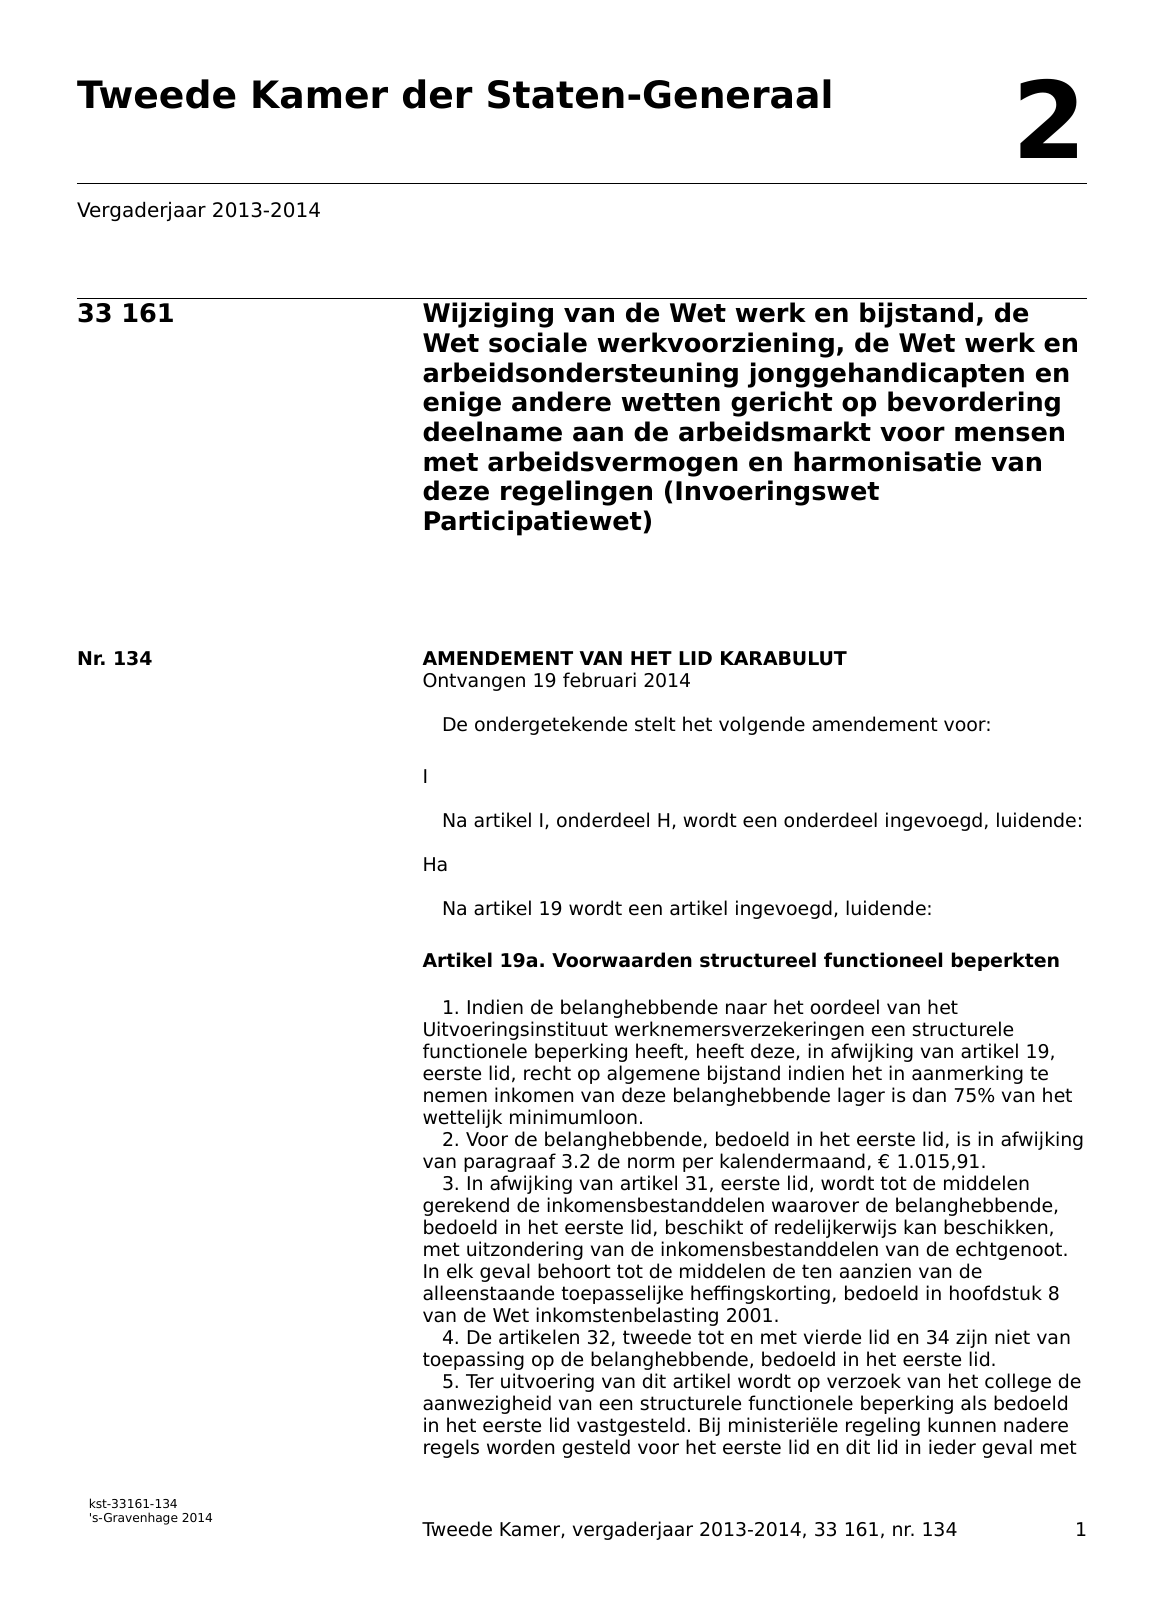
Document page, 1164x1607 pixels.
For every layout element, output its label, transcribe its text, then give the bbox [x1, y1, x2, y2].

text kst-33161-134 [88, 1497, 323, 1511]
table_header 2 [886, 59, 1087, 183]
table_header Tweede Kamer der Staten-Generaal [77, 59, 886, 183]
text Ontvangen 19 februari 2014 [422, 669, 1087, 691]
text Ha [422, 854, 1087, 876]
text 3. In afwijking van artikel 31, eerste lid, wordt tot de middelen gerekend de inkomensbestanddelen waarover de belanghebbende, bedoeld in het eerste lid, beschikt of redelijkerwijs kan beschikken, met uitzondering van de inkomensbestanddelen van de echtgenoot. In elk geval behoort tot de middelen de ten aanzien van de alleenstaande toepasselijke heffingskorting, bedoeld in hoofdstuk 8 van de Wet inkomstenbelasting 2001. [422, 1173, 1087, 1327]
text 4. De artikelen 32, tweede tot en met vierde lid en 34 zijn niet van toepassing op de belanghebbende, bedoeld in het eerste lid. [422, 1327, 1087, 1371]
text Na artikel 19 wordt een artikel ingevoegd, luidende: [422, 898, 1087, 920]
table_cell Vergaderjaar 2013-2014 [77, 184, 1087, 298]
subtitle Nr. 134 AMENDEMENT VAN HET LID KARABULUT [77, 647, 1087, 669]
text 1. Indien de belanghebbende naar het oordeel van het Uitvoeringsinstituut werknemersverzekeringen een structurele functionele beperking heeft, heeft deze, in afwijking van artikel 19, eerste lid, recht op algemene bijstand indien het in aanmerking te nemen inkomen van deze belanghebbende lager is dan 75% van het wettelijk minimumloon. [422, 997, 1087, 1129]
text 's-Gravenhage 2014 [88, 1511, 323, 1525]
text 5. Ter uitvoering van dit artikel wordt op verzoek van het college de aanwezigheid van een structurele functionele beperking als bedoeld in het eerste lid vastgesteld. Bij ministeriële regeling kunnen nadere regels worden gesteld voor het eerste lid en dit lid in ieder geval met [422, 1371, 1087, 1459]
subtitle 33 161 Wijziging van de Wet werk en bijstand, de Wet sociale werkvoorziening, de Wet werk en arbeidsondersteuning jonggehandicapten en enige andere wetten gericht op bevordering deelname aan de arbeidsmarkt voor mensen met arbeidsvermogen en harmonisatie van deze regelingen (Invoeringswet Participatiewet) [77, 299, 1087, 536]
text De ondergetekende stelt het volgende amendement voor: [422, 714, 1087, 736]
text 2. Voor de belanghebbende, bedoeld in het eerste lid, is in afwijking van paragraaf 3.2 de norm per kalendermaand, € 1.015,91. [422, 1129, 1087, 1173]
subtitle Artikel 19a. Voorwaarden structureel functioneel beperkten [422, 950, 1087, 972]
subtitle I [422, 766, 1087, 788]
text Na artikel I, onderdeel H, wordt een onderdeel ingevoegd, luidende: [422, 810, 1087, 832]
